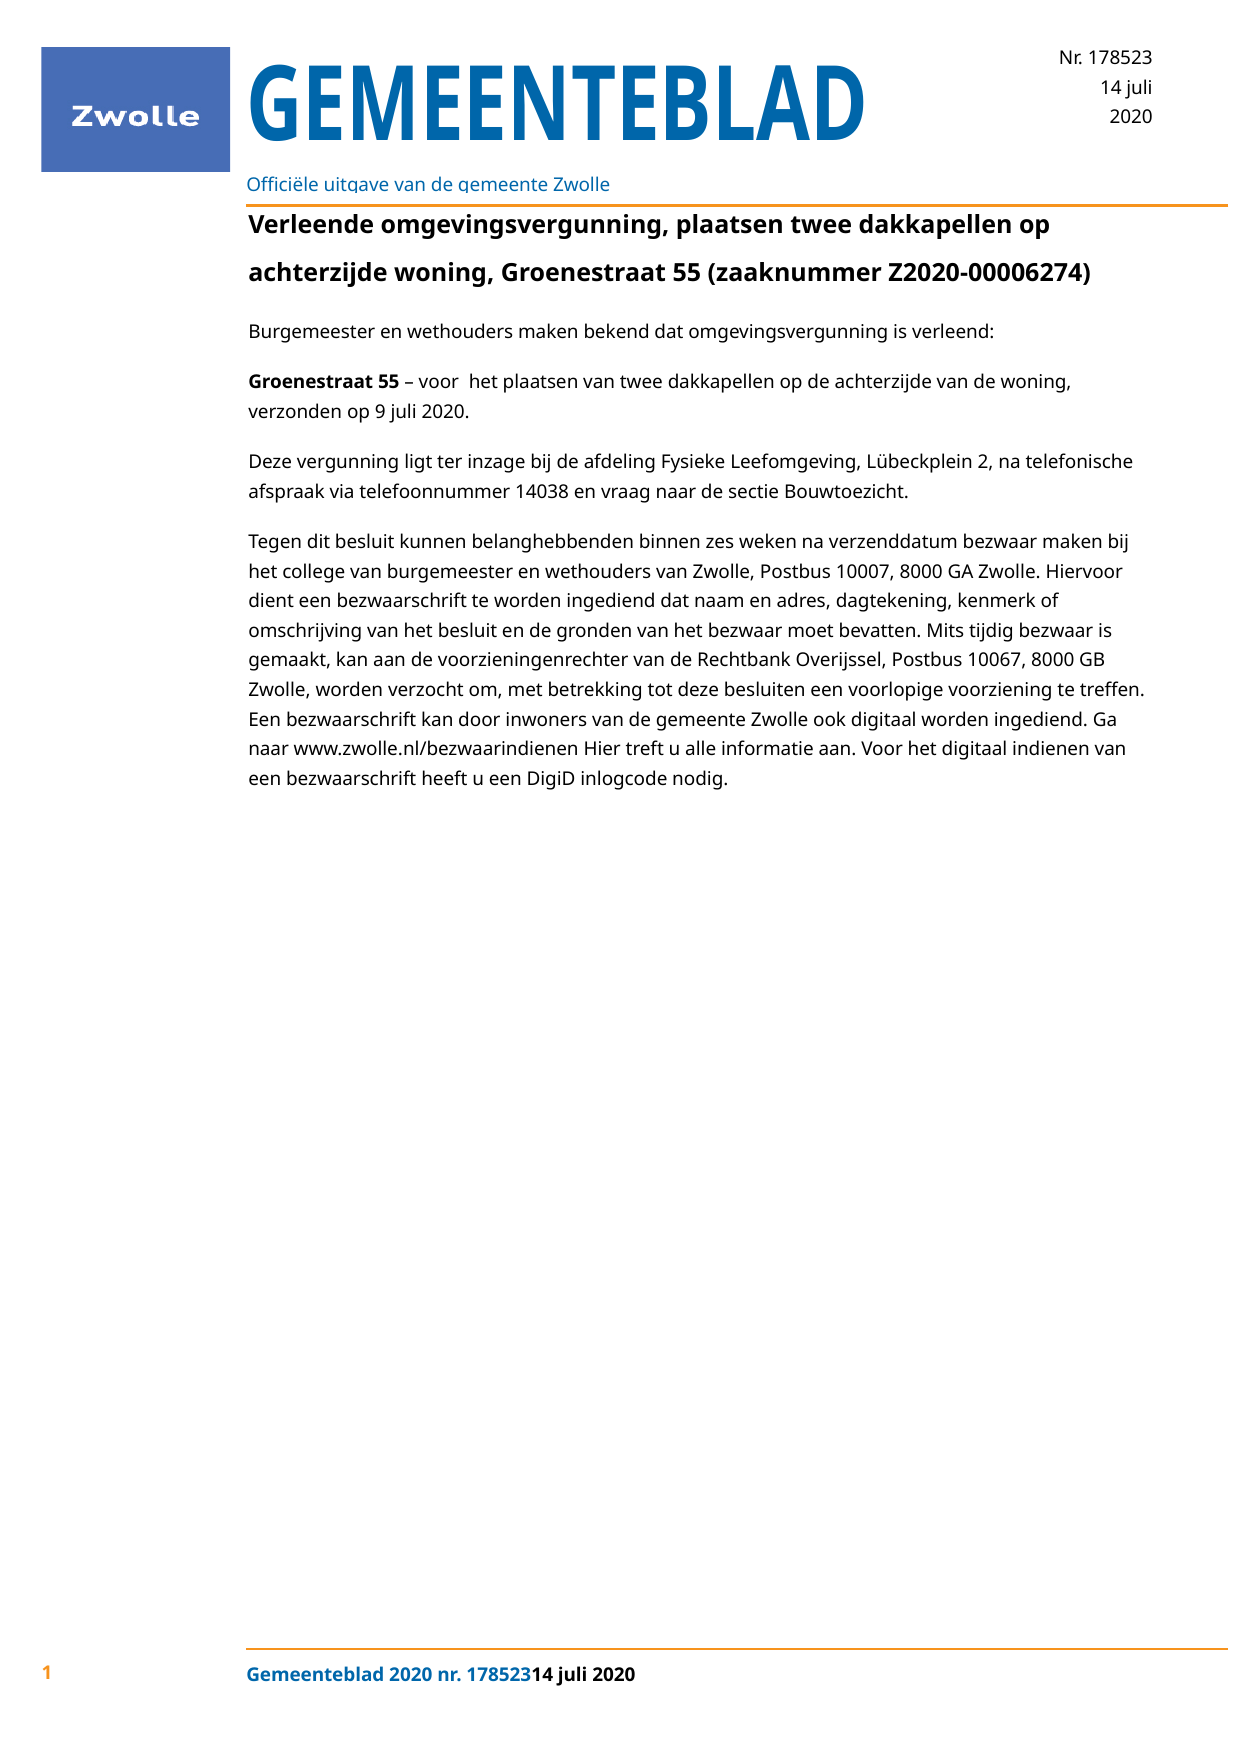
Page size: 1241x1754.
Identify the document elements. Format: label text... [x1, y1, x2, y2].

picture [41, 47, 231, 172]
text Verleende omgevingsvergunning, plaatsen twee dakkapellen op achterzijde woning, Groenestraat 55 (zaaknummer Z2020-00006274) [248, 207, 1152, 288]
text Groenestraat 55 – voor het plaatsen van twee dakkapellen op de achterzijde van de woning, verzonden op 9 juli 2020. [248, 368, 1152, 424]
text Deze vergunning ligt ter inzage bij de afdeling Fysieke Leefomgeving, Lübeckplein 2, na telefonische afspraak via telefoonnummer 14038 en vraag naar de sectie Bouwtoezicht. [248, 448, 1152, 504]
text Burgemeester en wethouders maken bekend dat omgevingsvergunning is verleend: [248, 318, 1152, 344]
text Tegen dit besluit kunnen belanghebbenden binnen zes weken na verzenddatum bezwaar maken bij het college van burgemeester en wethouders van Zwolle, Postbus 10007, 8000 GA Zwolle. Hiervoor dient een bezwaarschrift te worden ingediend dat naam en adres, dagtekening, kenmerk of omschrijving van het besluit en de gronden van het bezwaar moet bevatten. Mits tijdig bezwaar is gemaakt, kan aan de voorzieningenrechter van de Rechtbank Overijssel, Postbus 10067, 8000 GB Zwolle, worden verzocht om, met betrekking tot deze besluiten een voorlopige voorziening te treffen. Een bezwaarschrift kan door inwoners van de gemeente Zwolle ook digitaal worden ingediend. Ga naar www.zwolle.nl/bezwaarindienen Hier treft u alle informatie aan. Voor het digitaal indienen van een bezwaarschrift heeft u een DigiD inlogcode nodig. [248, 528, 1152, 791]
